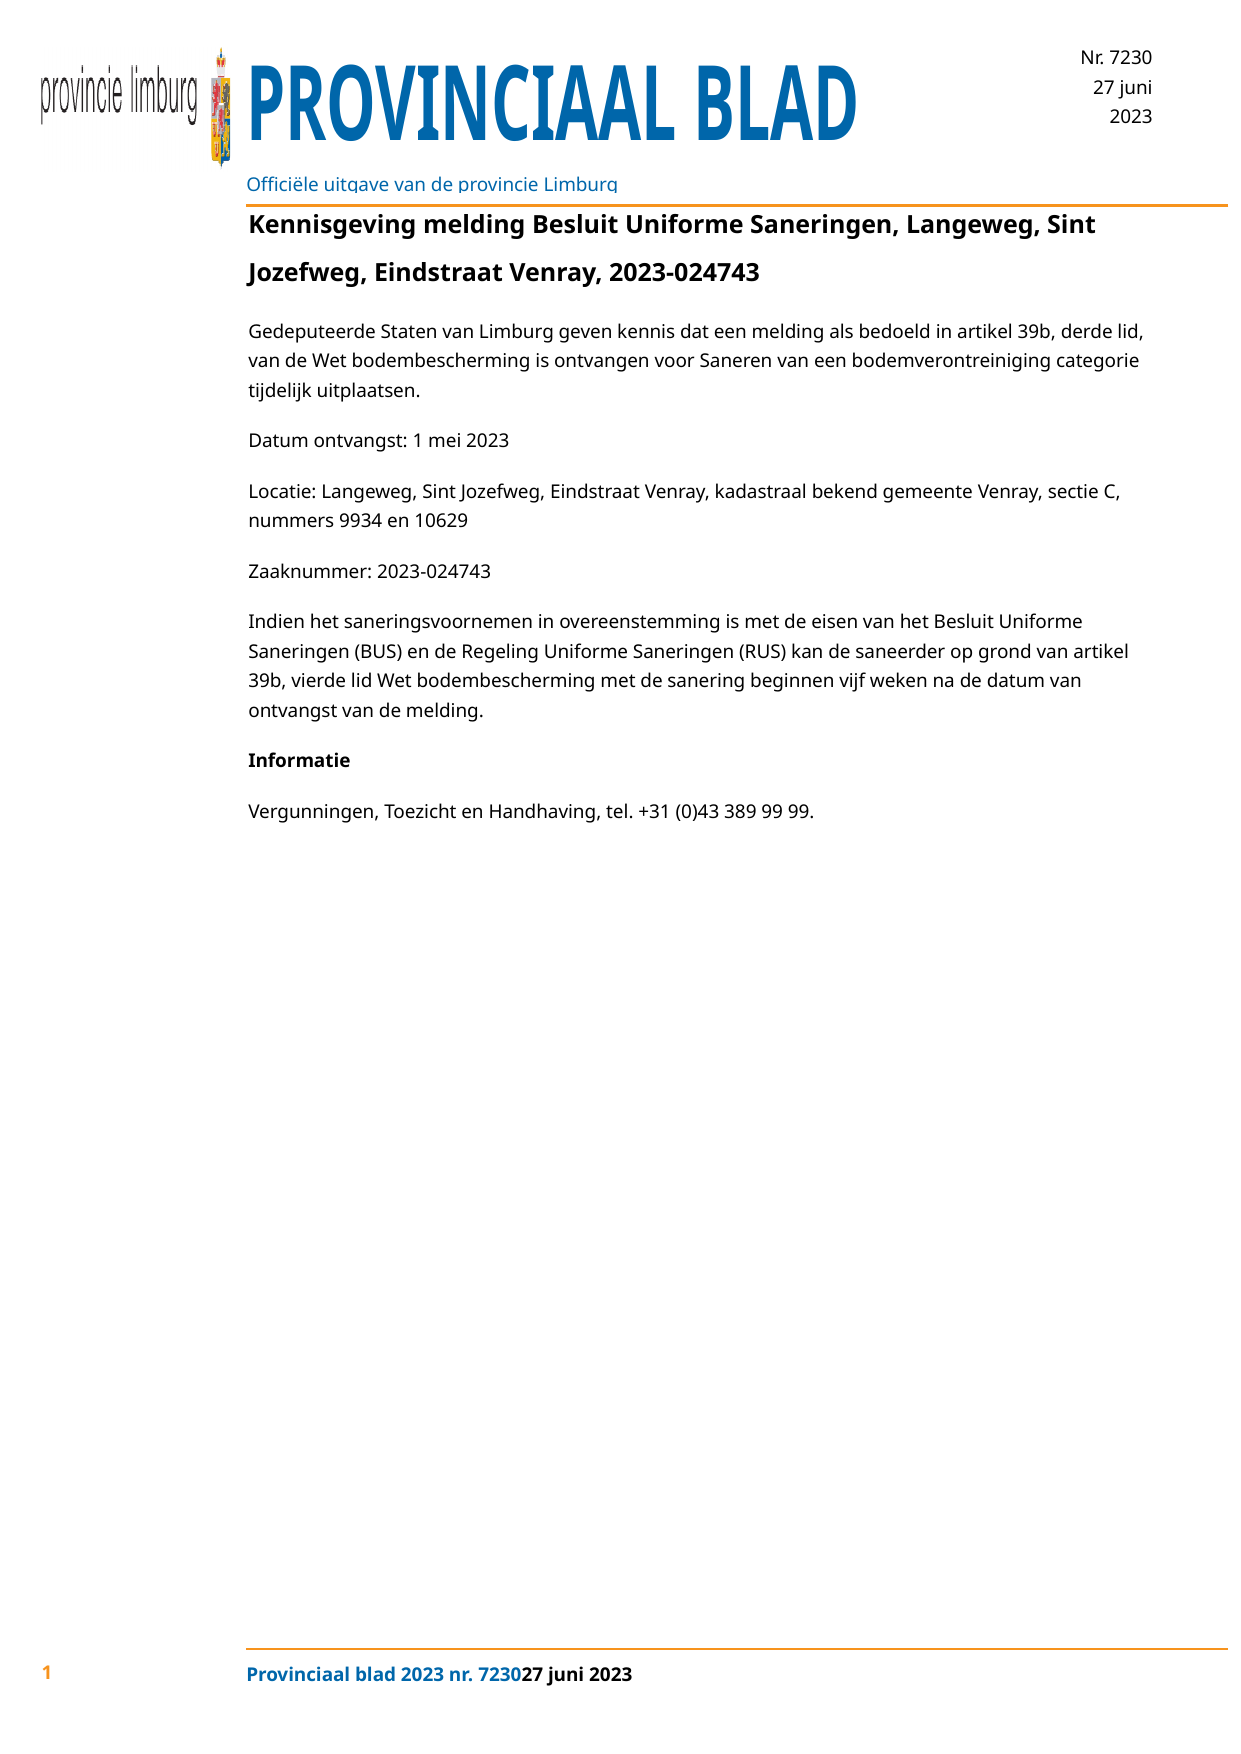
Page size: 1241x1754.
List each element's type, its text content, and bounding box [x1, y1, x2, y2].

text Kennisgeving melding Besluit Uniforme Saneringen, Langeweg, Sint Jozefweg, Eindstraat Venray, 2023-024743 [248, 207, 1152, 288]
text Informatie [248, 747, 1152, 773]
text Locatie: Langeweg, Sint Jozefweg, Eindstraat Venray, kadastraal bekend gemeente Venray, sectie C, nummers 9934 en 10629 [248, 478, 1152, 533]
text Gedeputeerde Staten van Limburg geven kennis dat een melding als bedoeld in artikel 39b, derde lid, van de Wet bodembescherming is ontvangen voor Saneren van een bodemverontreiniging categorie tijdelijk uitplaatsen. [248, 318, 1152, 403]
text Vergunningen, Toezicht en Handhaving, tel. +31 (0)43 389 99 99. [248, 798, 1152, 824]
text Datum ontvangst: 1 mei 2023 [248, 427, 1152, 453]
text Indien het saneringsvoornemen in overeenstemming is met de eisen van het Besluit Uniforme Saneringen (BUS) en de Regeling Uniforme Saneringen (RUS) kan de saneerder op grond van artikel 39b, vierde lid Wet bodembescherming met de sanering beginnen vijf weken na de datum van ontvangst van de melding. [248, 608, 1152, 723]
text Zaaknummer: 2023-024743 [248, 558, 1152, 584]
picture [41, 47, 231, 172]
